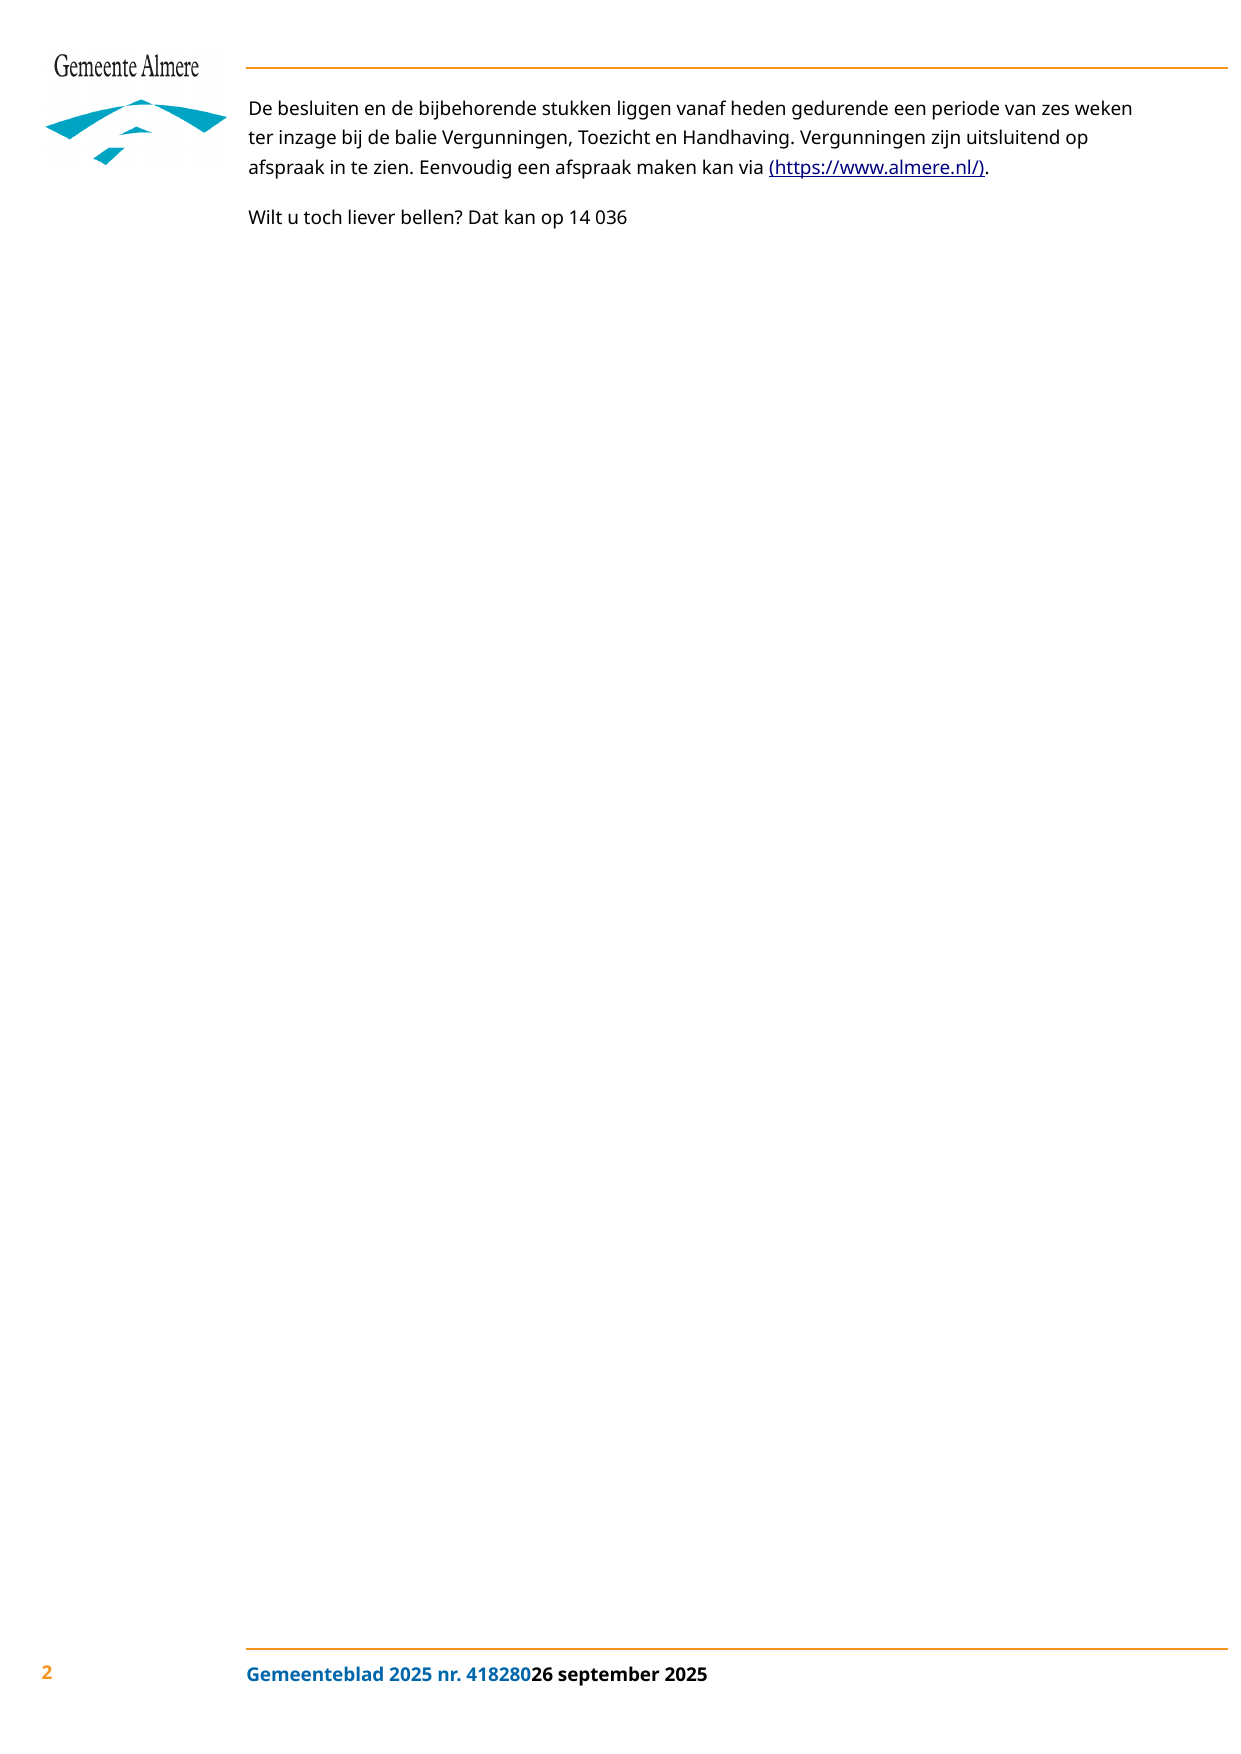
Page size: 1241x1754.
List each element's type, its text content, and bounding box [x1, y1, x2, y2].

text Wilt u toch liever bellen? Dat kan op 14 036 [248, 204, 1152, 230]
text De besluiten en de bijbehorende stukken liggen vanaf heden gedurende een periode van zes weken ter inzage bij de balie Vergunningen, Toezicht en Handhaving. Vergunningen zijn uitsluitend op afspraak in te zien. Eenvoudig een afspraak maken kan via (https://www.almere.nl/). [248, 95, 1152, 180]
picture [41, 47, 231, 172]
